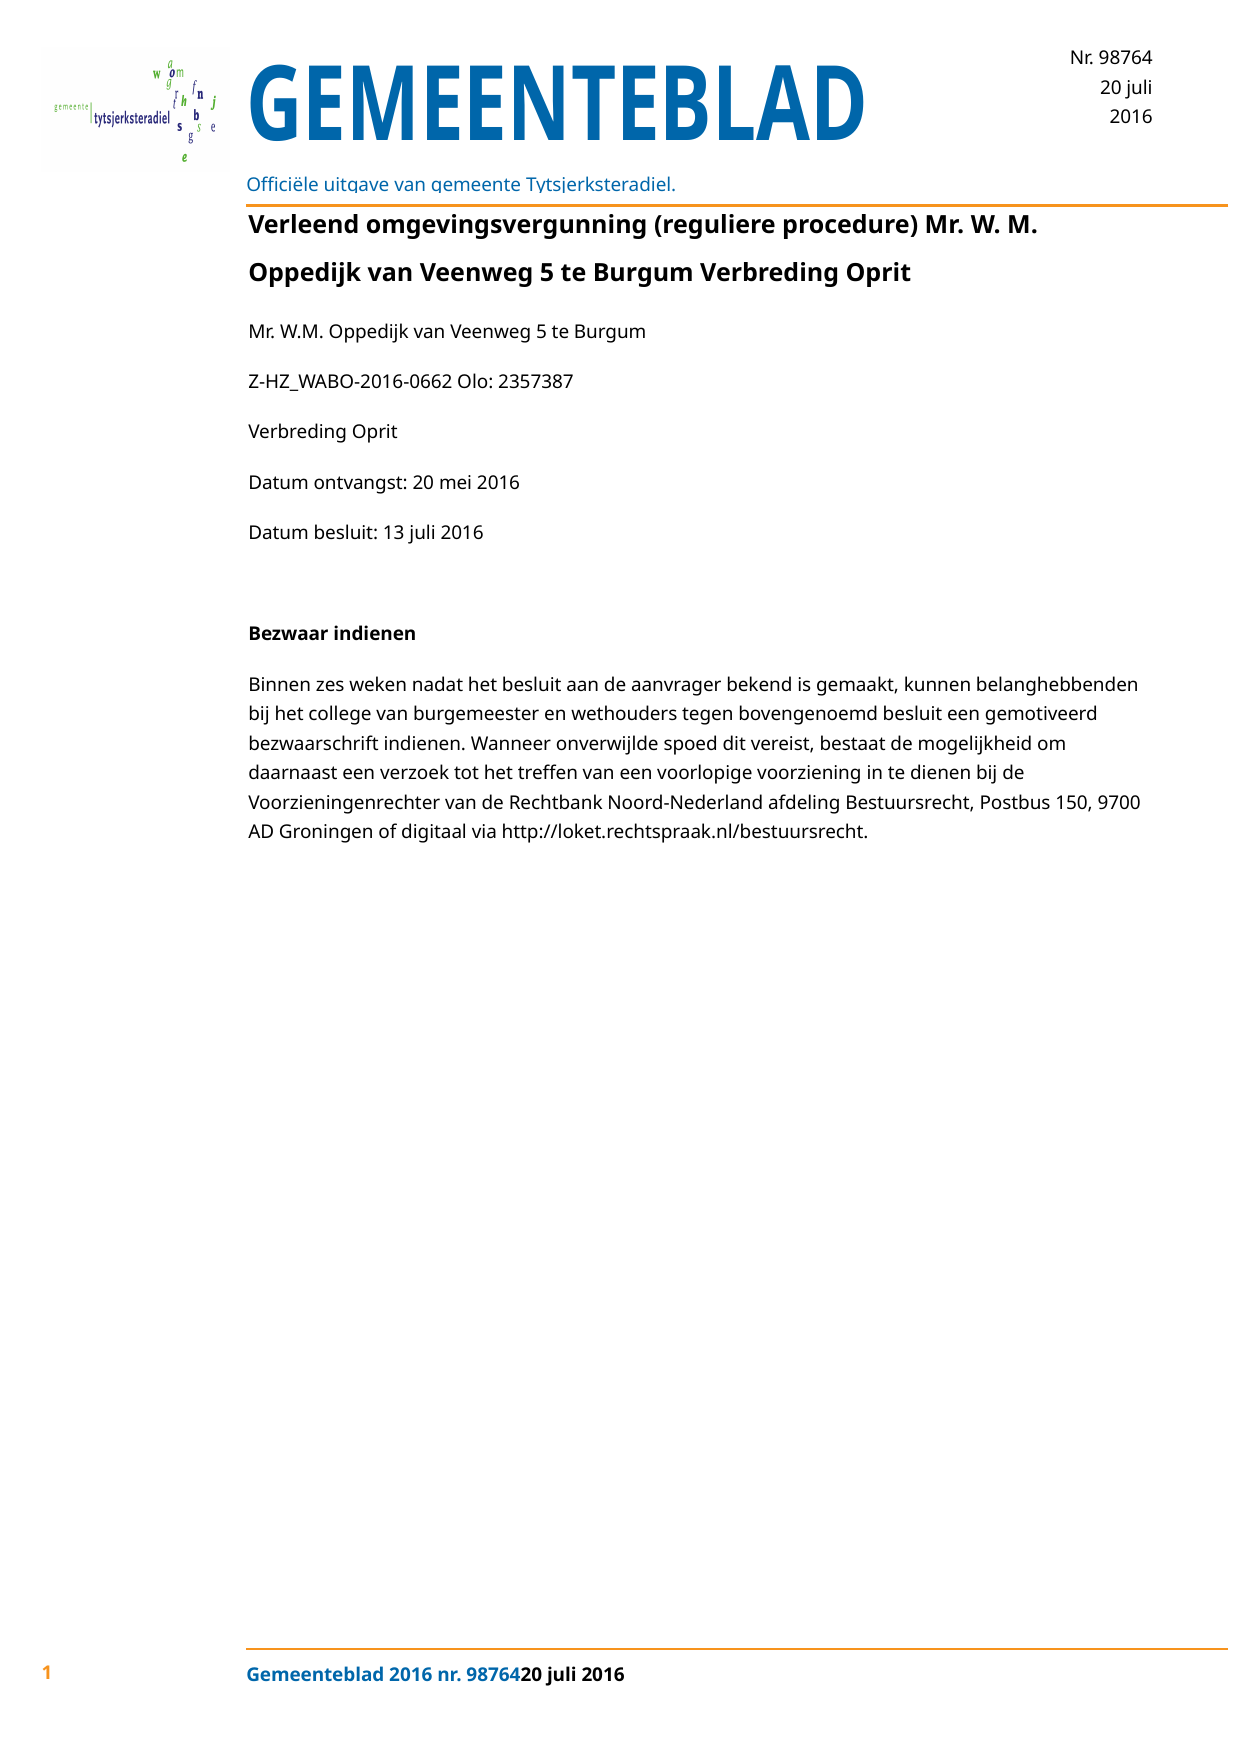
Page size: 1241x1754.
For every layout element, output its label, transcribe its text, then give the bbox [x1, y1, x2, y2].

text Binnen zes weken nadat het besluit aan de aanvrager bekend is gemaakt, kunnen belanghebbenden bij het college van burgemeester en wethouders tegen bovengenoemd besluit een gemotiveerd bezwaarschrift indienen. Wanneer onverwijlde spoed dit vereist, bestaat de mogelijkheid om daarnaast een verzoek tot het treffen van een voorlopige voorziening in te dienen bij de Voorzieningenrechter van de Rechtbank Noord-Nederland afdeling Bestuursrecht, Postbus 150, 9700 AD Groningen of digitaal via http://loket.rechtspraak.nl/bestuursrecht. [248, 671, 1152, 844]
text Datum ontvangst: 20 mei 2016 [248, 469, 1152, 495]
text Verleend omgevingsvergunning (reguliere procedure) Mr. W. M. Oppedijk van Veenweg 5 te Burgum Verbreding Oprit [248, 207, 1152, 288]
text Mr. W.M. Oppedijk van Veenweg 5 te Burgum [248, 318, 1152, 344]
text Bezwaar indienen [248, 620, 1152, 646]
text Z-HZ_WABO-2016-0662 Olo: 2357387 [248, 368, 1152, 394]
text Verbreding Oprit [248, 419, 1152, 444]
text Datum besluit: 13 juli 2016 [248, 519, 1152, 545]
picture [41, 47, 231, 172]
